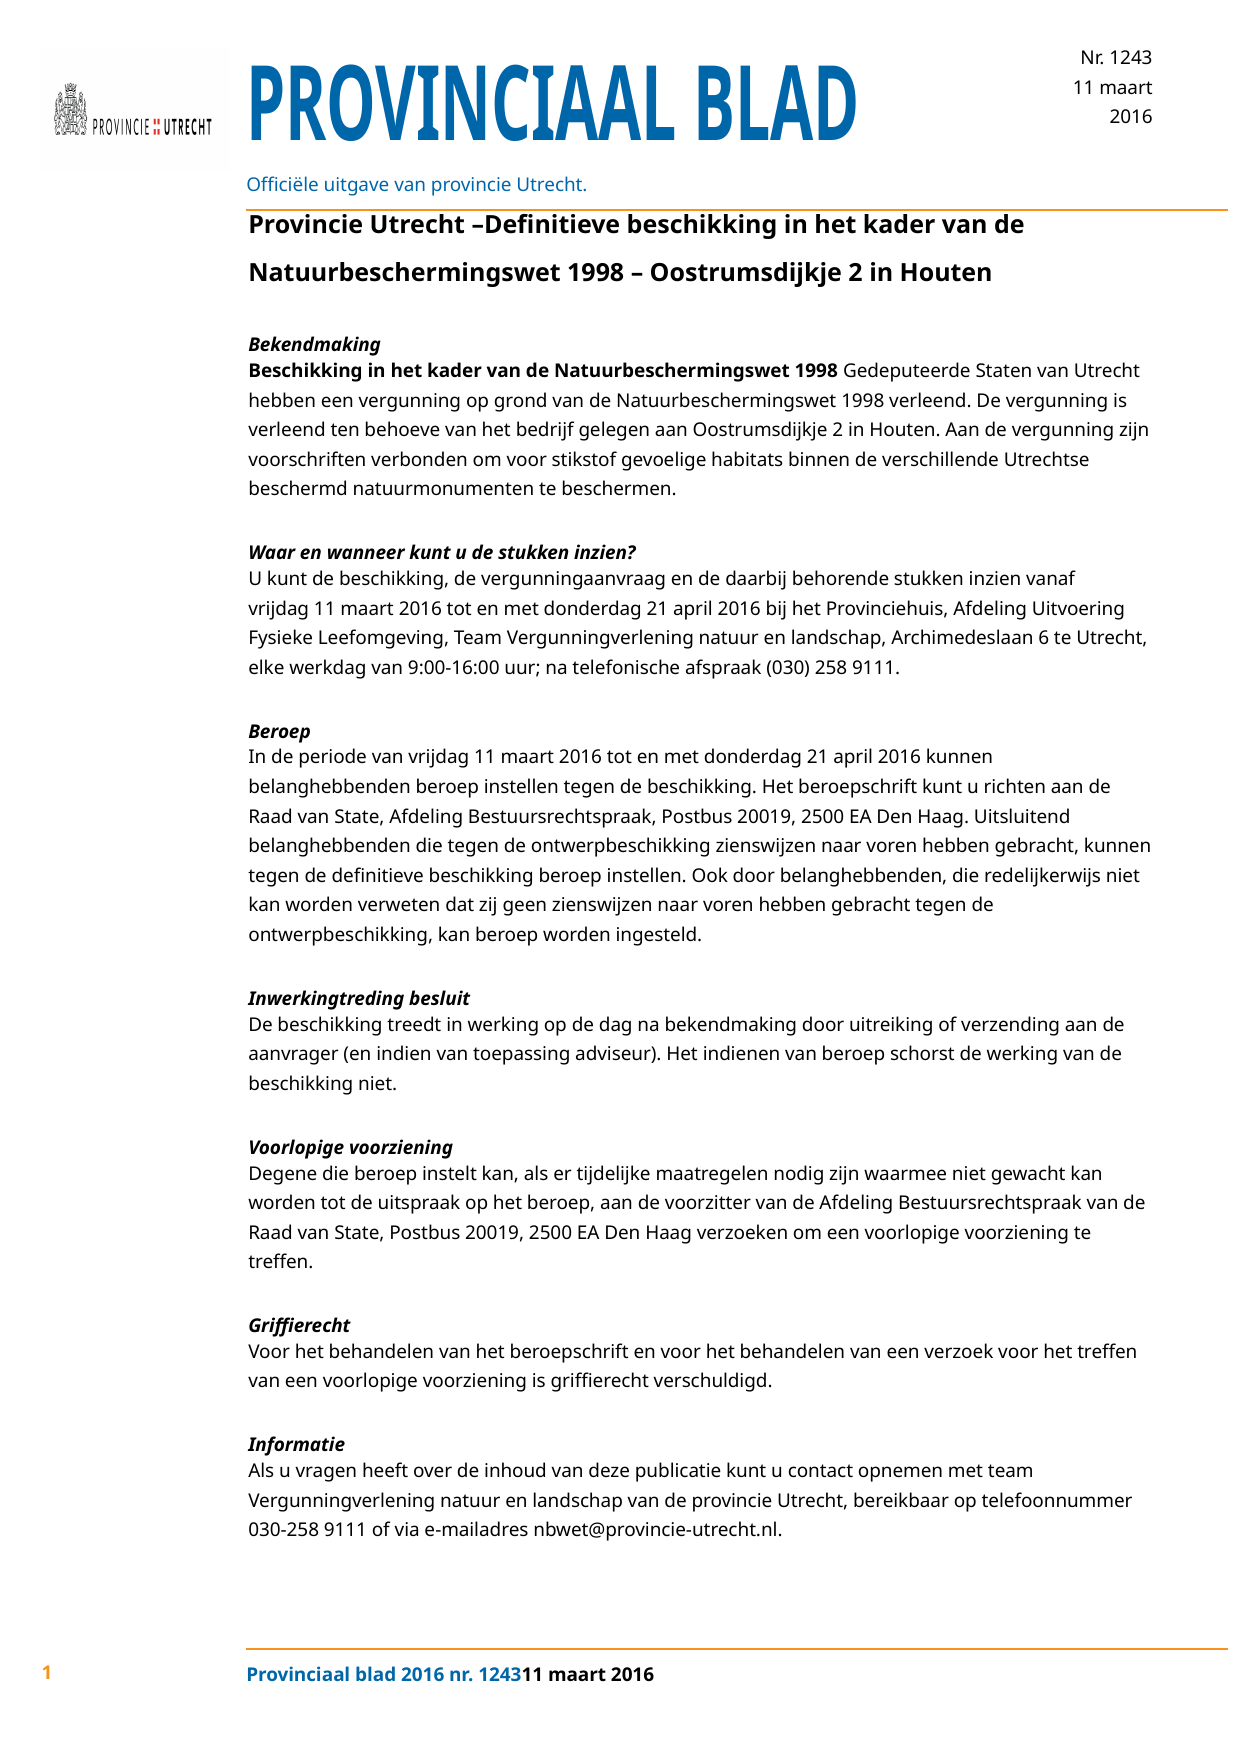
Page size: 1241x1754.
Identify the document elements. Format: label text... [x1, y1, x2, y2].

text Degene die beroep instelt kan, als er tijdelijke maatregelen nodig zijn waarmee niet gewacht kan worden tot de uitspraak op het beroep, aan de voorzitter van de Afdeling Bestuursrechtspraak van de Raad van State, Postbus 20019, 2500 EA Den Haag verzoeken om een voorlopige voorziening te treffen. [248, 1160, 1152, 1274]
text Voor het behandelen van het beroepschrift en voor het behandelen van een verzoek voor het treffen van een voorlopige voorziening is griffierecht verschuldigd. [248, 1338, 1152, 1393]
text In de periode van vrijdag 11 maart 2016 tot en met donderdag 21 april 2016 kunnen belanghebbenden beroep instellen tegen de beschikking. Het beroepschrift kunt u richten aan de Raad van State, Afdeling Bestuursrechtspraak, Postbus 20019, 2500 EA Den Haag. Uitsluitend belanghebbenden die tegen de ontwerpbeschikking zienswijzen naar voren hebben gebracht, kunnen tegen de definitieve beschikking beroep instellen. Ook door belanghebbenden, die redelijkerwijs niet kan worden verweten dat zij geen zienswijzen naar voren hebben gebracht tegen de ontwerpbeschikking, kan beroep worden ingesteld. [248, 744, 1152, 947]
text Als u vragen heeft over de inhoud van deze publicatie kunt u contact opnemen met team Vergunningverlening natuur en landschap van de provincie Utrecht, bereikbaar op telefoonnummer 030-258 9111 of via e-mailadres nbwet@provincie-utrecht.nl. [248, 1457, 1152, 1542]
text Waar en wanneer kunt u de stukken inzien? [248, 539, 1152, 565]
picture [41, 47, 231, 172]
text Inwerkingtreding besluit [248, 985, 1152, 1011]
text Informatie [248, 1432, 1152, 1457]
text Griffierecht [248, 1312, 1152, 1338]
text U kunt de beschikking, de vergunningaanvraag en de daarbij behorende stukken inzien vanaf vrijdag 11 maart 2016 tot en met donderdag 21 april 2016 bij het Provinciehuis, Afdeling Uitvoering Fysieke Leefomgeving, Team Vergunningverlening natuur en landschap, Archimedeslaan 6 te Utrecht, elke werkdag van 9:00-16:00 uur; na telefonische afspraak (030) 258 9111. [248, 565, 1152, 680]
text De beschikking treedt in werking op de dag na bekendmaking door uitreiking of verzending aan de aanvrager (en indien van toepassing adviseur). Het indienen van beroep schorst de werking van de beschikking niet. [248, 1011, 1152, 1096]
text Bekendmaking [248, 331, 1152, 357]
text Voorlopige voorziening [248, 1134, 1152, 1160]
text Provincie Utrecht –Definitieve beschikking in het kader van de Natuurbeschermingswet 1998 – Oostrumsdijkje 2 in Houten [248, 211, 1152, 288]
text Beroep [248, 718, 1152, 744]
text Beschikking in het kader van de Natuurbeschermingswet 1998 Gedeputeerde Staten van Utrecht hebben een vergunning op grond van de Natuurbeschermingswet 1998 verleend. De vergunning is verleend ten behoeve van het bedrijf gelegen aan Oostrumsdijkje 2 in Houten. Aan de vergunning zijn voorschriften verbonden om voor stikstof gevoelige habitats binnen de verschillende Utrechtse beschermd natuurmonumenten te beschermen. [248, 357, 1152, 501]
